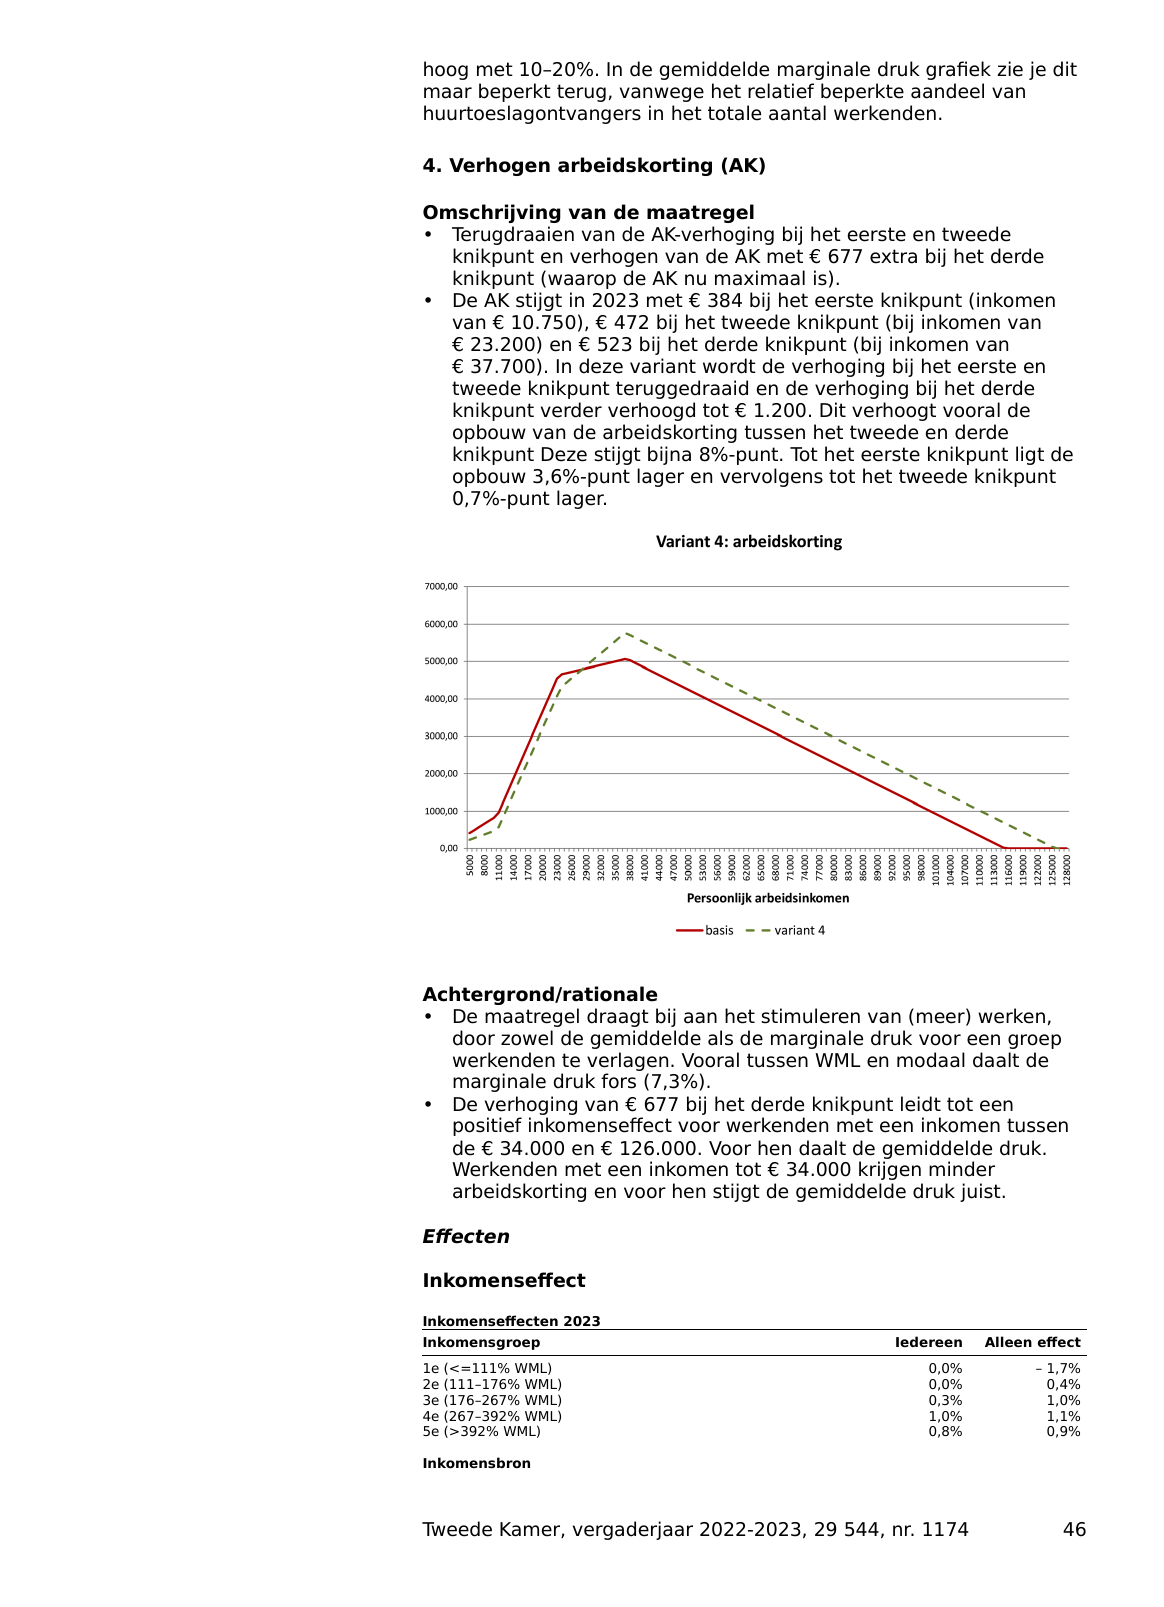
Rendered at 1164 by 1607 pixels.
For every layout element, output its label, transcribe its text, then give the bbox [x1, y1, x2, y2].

table_cell 1,0% [969, 1393, 1087, 1408]
table_cell Inkomensgroep [422, 1330, 850, 1355]
text • De verhoging van € 677 bij het derde knikpunt leidt tot een positief inkomenseffect voor werkenden met een inkomen tussen de € 34.000 en € 126.000. Voor hen daalt de gemiddelde druk. Werkenden met een inkomen tot € 34.000 krijgen minder arbeidskorting en voor hen stijgt de gemiddelde druk juist. [422, 1093, 1087, 1203]
table_cell Inkomensbron [422, 1456, 850, 1471]
table_cell 3e (176–267% WML) [422, 1393, 850, 1408]
text • De maatregel draagt bij aan het stimuleren van (meer) werken, door zowel de gemiddelde als de marginale druk voor een groep werkenden te verlagen. Vooral tussen WML en modaal daalt de marginale druk fors (7,3%). [422, 1006, 1087, 1093]
table_cell 5e (>392% WML) [422, 1424, 850, 1440]
subtitle 4. Verhogen arbeidskorting (AK) [422, 155, 1087, 177]
table_cell Alleen effect [969, 1330, 1087, 1355]
table_cell Iedereen [850, 1330, 968, 1355]
subtitle Inkomenseffect [422, 1270, 1087, 1292]
table_cell [422, 1440, 850, 1456]
table_cell [850, 1440, 968, 1456]
subtitle Achtergrond/rationale [422, 983, 1087, 1006]
table_cell 1,0% [850, 1408, 968, 1424]
table_cell 0,0% [850, 1356, 968, 1377]
subtitle Effecten [422, 1226, 1087, 1247]
table_cell [850, 1456, 968, 1471]
table_cell 0,0% [850, 1377, 968, 1393]
table_cell 1,1% [969, 1408, 1087, 1424]
text • Terugdraaien van de AK-verhoging bij het eerste en tweede knikpunt en verhogen van de AK met € 677 extra bij het derde knikpunt (waarop de AK nu maximaal is). [422, 224, 1087, 290]
table_header Inkomenseffecten 2023 [422, 1314, 1087, 1329]
text • De AK stijgt in 2023 met € 384 bij het eerste knikpunt (inkomen van € 10.750), € 472 bij het tweede knikpunt (bij inkomen van € 23.200) en € 523 bij het derde knikpunt (bij inkomen van € 37.700). In deze variant wordt de verhoging bij het eerste en tweede knikpunt teruggedraaid en de verhoging bij het derde knikpunt verder verhoogd tot € 1.200. Dit verhoogt vooral de opbouw van de arbeidskorting tussen het tweede en derde knikpunt Deze stijgt bijna 8%-punt. Tot het eerste knikpunt ligt de opbouw 3,6%-punt lager en vervolgens tot het tweede knikpunt 0,7%-punt lager. [422, 290, 1087, 510]
subtitle Omschrijving van de maatregel [422, 202, 1087, 224]
table_cell [969, 1456, 1087, 1471]
text hoog met 10–20%. In de gemiddelde marginale druk grafiek zie je dit maar beperkt terug, vanwege het relatief beperkte aandeel van huurtoeslagontvangers in het totale aantal werkenden. [422, 59, 1087, 125]
table_cell 1e (<=111% WML) [422, 1356, 850, 1377]
table_cell – 1,7% [969, 1356, 1087, 1377]
table_cell 0,8% [850, 1424, 968, 1440]
table_cell [969, 1440, 1087, 1456]
picture [422, 531, 1072, 940]
table_cell 0,4% [969, 1377, 1087, 1393]
table_cell 4e (267–392% WML) [422, 1408, 850, 1424]
table_cell 0,3% [850, 1393, 968, 1408]
table_cell 0,9% [969, 1424, 1087, 1440]
table_cell 2e (111–176% WML) [422, 1377, 850, 1393]
